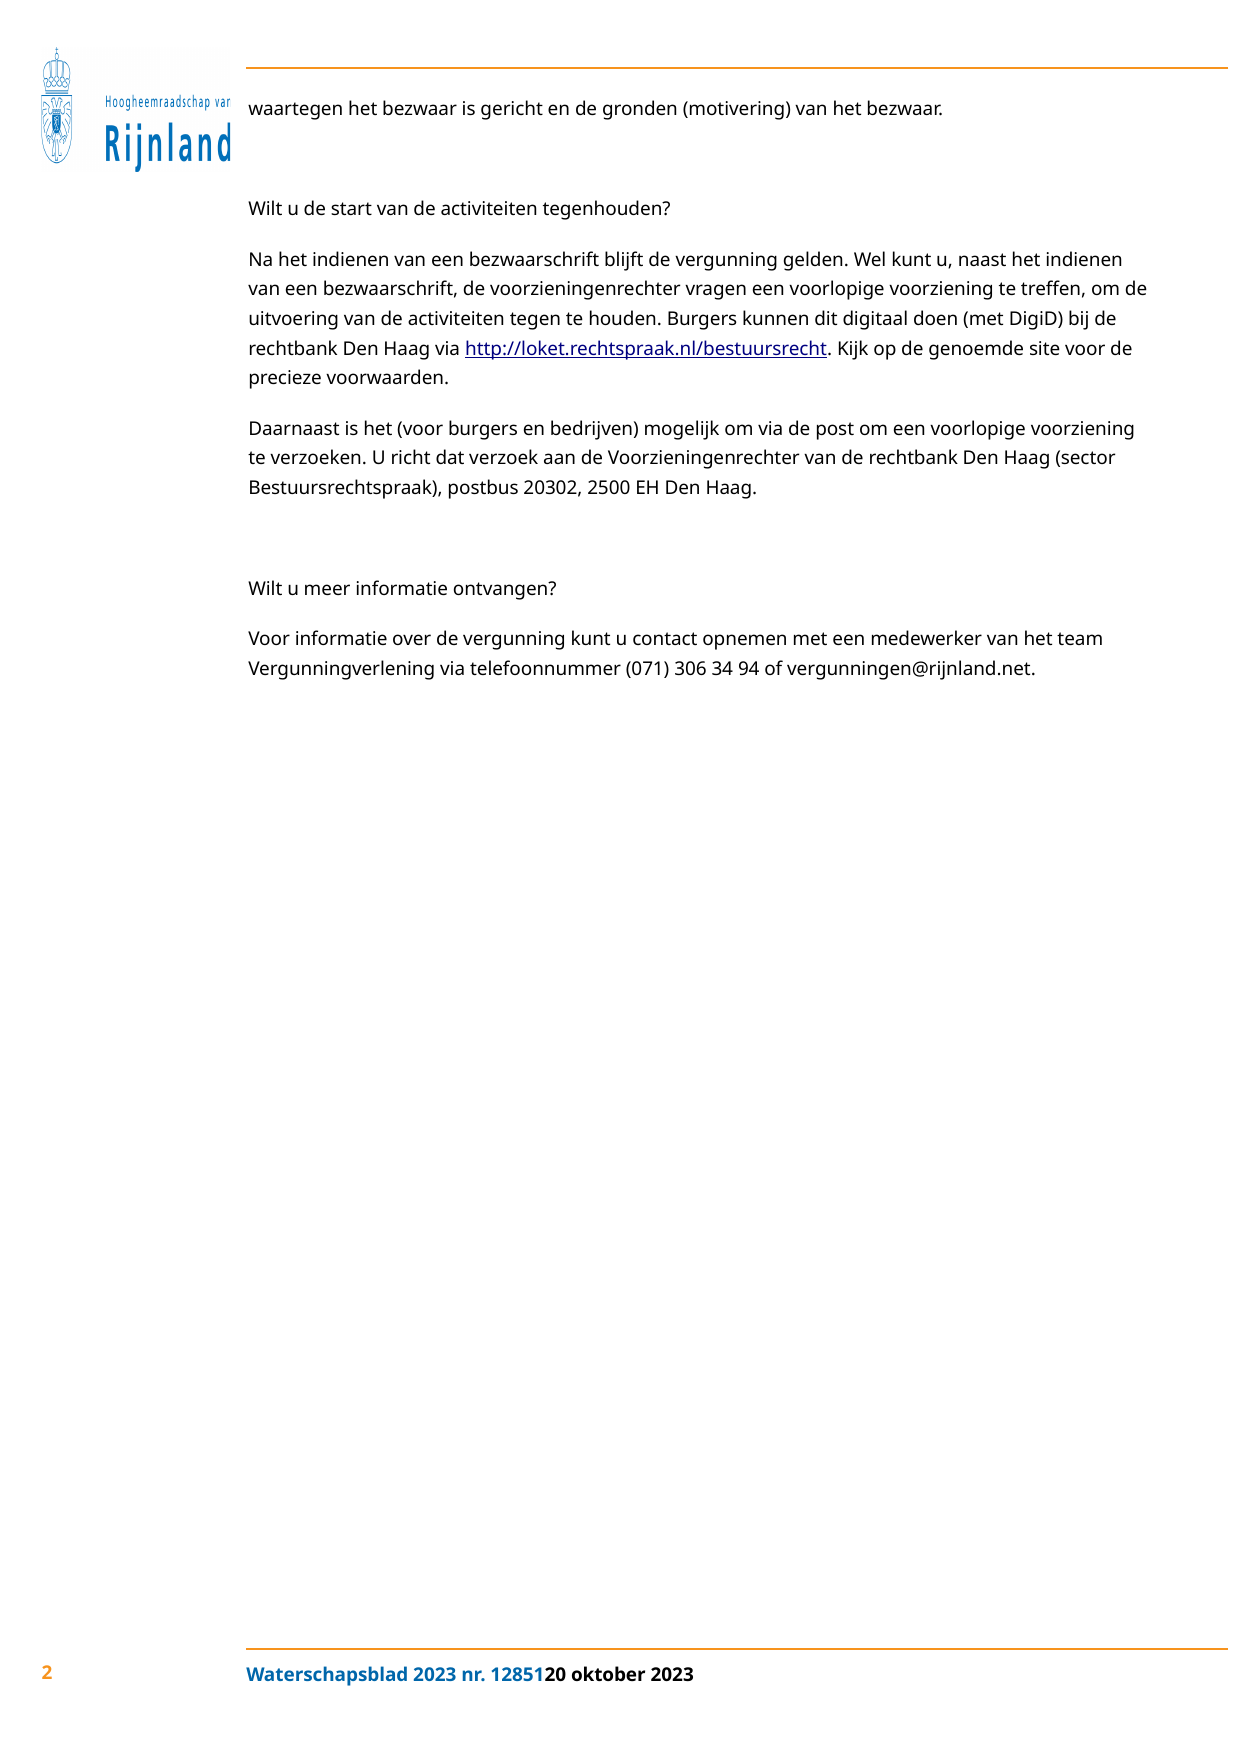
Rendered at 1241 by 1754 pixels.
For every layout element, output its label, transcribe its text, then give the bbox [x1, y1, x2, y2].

text Wilt u de start van de activiteiten tegenhouden? [248, 196, 1152, 221]
text Na het indienen van een bezwaarschrift blijft de vergunning gelden. Wel kunt u, naast het indienen van een bezwaarschrift, de voorzieningenrechter vragen een voorlopige voorziening te treffen, om de uitvoering van de activiteiten tegen te houden. Burgers kunnen dit digitaal doen (met DigiD) bij de rechtbank Den Haag via http://loket.rechtspraak.nl/bestuursrecht. Kijk op de genoemde site voor de precieze voorwaarden. [248, 246, 1152, 390]
text Daarnaast is het (voor burgers en bedrijven) mogelijk om via de post om een voorlopige voorziening te verzoeken. U richt dat verzoek aan de Voorzieningenrechter van de rechtbank Den Haag (sector Bestuursrechtspraak), postbus 20302, 2500 EH Den Haag. [248, 415, 1152, 500]
text waartegen het bezwaar is gericht en de gronden (motivering) van het bezwaar. [248, 95, 1152, 121]
text Wilt u meer informatie ontvangen? [248, 575, 1152, 601]
text Voor informatie over de vergunning kunt u contact opnemen met een medewerker van het team Vergunningverlening via telefoonnummer (071) 306 34 94 of vergunningen@rijnland.net. [248, 625, 1152, 681]
picture [41, 47, 231, 172]
